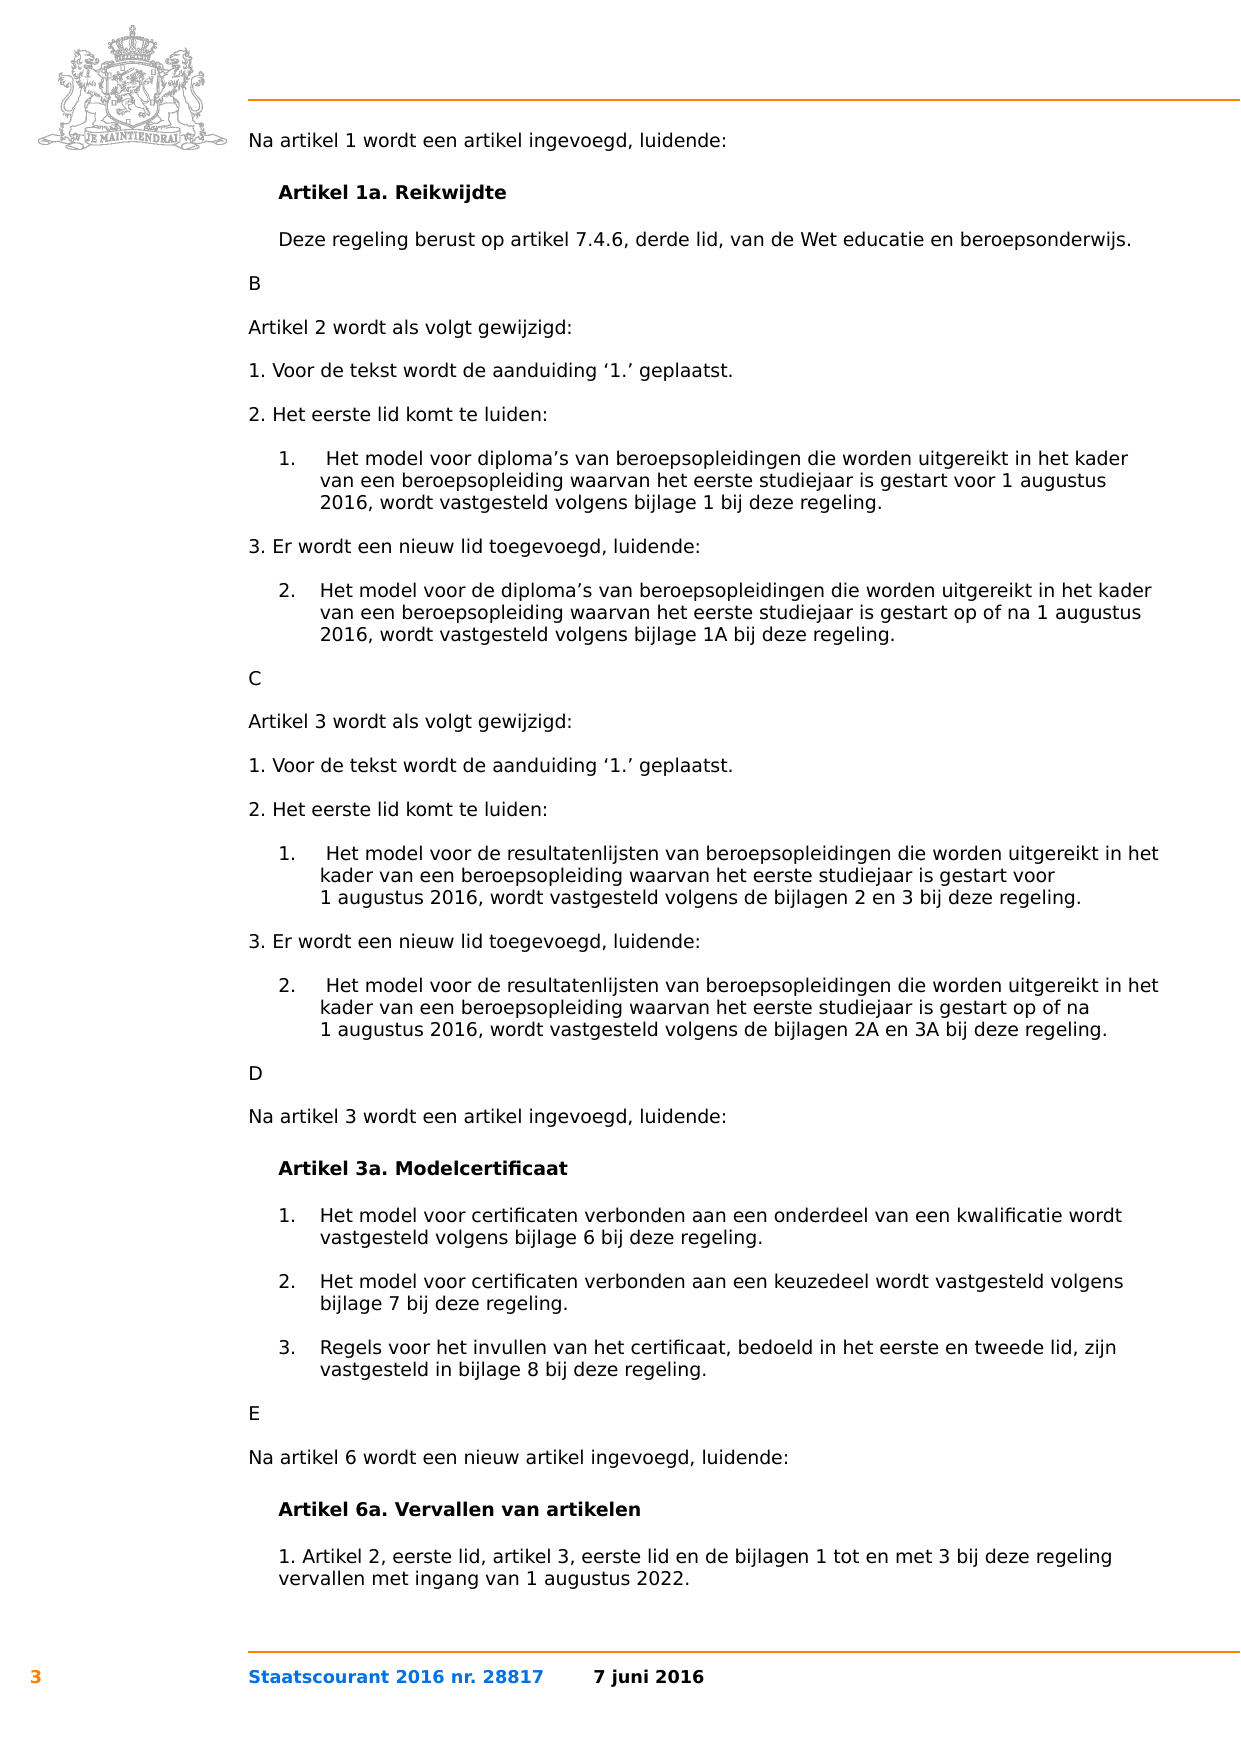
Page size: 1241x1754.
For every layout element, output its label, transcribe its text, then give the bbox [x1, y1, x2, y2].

text Na artikel 1 wordt een artikel ingevoegd, luidende: [248, 130, 1163, 152]
text 3. Er wordt een nieuw lid toegevoegd, luidende: [248, 536, 1163, 558]
text 2. Het eerste lid komt te luiden: [248, 799, 1163, 821]
text Artikel 3 wordt als volgt gewijzigd: [248, 711, 1163, 733]
picture [38, 25, 227, 150]
text E [248, 1403, 1163, 1425]
text Artikel 2 wordt als volgt gewijzigd: [248, 317, 1163, 338]
text 2. Het model voor certificaten verbonden aan een keuzedeel wordt vastgesteld volgens bijlage 7 bij deze regeling. [278, 1271, 1163, 1315]
subtitle Artikel 1a. Reikwijdte [278, 182, 1163, 204]
text B [248, 273, 1163, 295]
text Na artikel 6 wordt een nieuw artikel ingevoegd, luidende: [248, 1447, 1163, 1469]
text 1. Het model voor diploma’s van beroepsopleidingen die worden uitgereikt in het kader van een beroepsopleiding waarvan het eerste studiejaar is gestart voor 1 augustus 2016, wordt vastgesteld volgens bijlage 1 bij deze regeling. [278, 448, 1163, 514]
text 1. Voor de tekst wordt de aanduiding ‘1.’ geplaatst. [248, 360, 1163, 382]
text D [248, 1062, 1163, 1084]
text 1. Artikel 2, eerste lid, artikel 3, eerste lid en de bijlagen 1 tot en met 3 bij deze regeling vervallen met ingang van 1 augustus 2022. [278, 1546, 1163, 1589]
text 1. Het model voor certificaten verbonden aan een onderdeel van een kwalificatie wordt vastgesteld volgens bijlage 6 bij deze regeling. [278, 1205, 1163, 1249]
text 1. Voor de tekst wordt de aanduiding ‘1.’ geplaatst. [248, 755, 1163, 777]
text Na artikel 3 wordt een artikel ingevoegd, luidende: [248, 1106, 1163, 1128]
text Deze regeling berust op artikel 7.4.6, derde lid, van de Wet educatie en beroepsonderwijs. [278, 229, 1163, 251]
subtitle Artikel 3a. Modelcertificaat [278, 1158, 1163, 1180]
text 1. Het model voor de resultatenlijsten van beroepsopleidingen die worden uitgereikt in het kader van een beroepsopleiding waarvan het eerste studiejaar is gestart voor 1 augustus 2016, wordt vastgesteld volgens de bijlagen 2 en 3 bij deze regeling. [278, 843, 1163, 909]
text 3. Er wordt een nieuw lid toegevoegd, luidende: [248, 931, 1163, 953]
subtitle Artikel 6a. Vervallen van artikelen [278, 1499, 1163, 1521]
text 3. Regels voor het invullen van het certificaat, bedoeld in het eerste en tweede lid, zijn vastgesteld in bijlage 8 bij deze regeling. [278, 1337, 1163, 1381]
text 2. Het model voor de diploma’s van beroepsopleidingen die worden uitgereikt in het kader van een beroepsopleiding waarvan het eerste studiejaar is gestart op of na 1 augustus 2016, wordt vastgesteld volgens bijlage 1A bij deze regeling. [278, 580, 1163, 646]
text C [248, 668, 1163, 689]
text 2. Het eerste lid komt te luiden: [248, 404, 1163, 426]
text 2. Het model voor de resultatenlijsten van beroepsopleidingen die worden uitgereikt in het kader van een beroepsopleiding waarvan het eerste studiejaar is gestart op of na 1 augustus 2016, wordt vastgesteld volgens de bijlagen 2A en 3A bij deze regeling. [278, 975, 1163, 1041]
